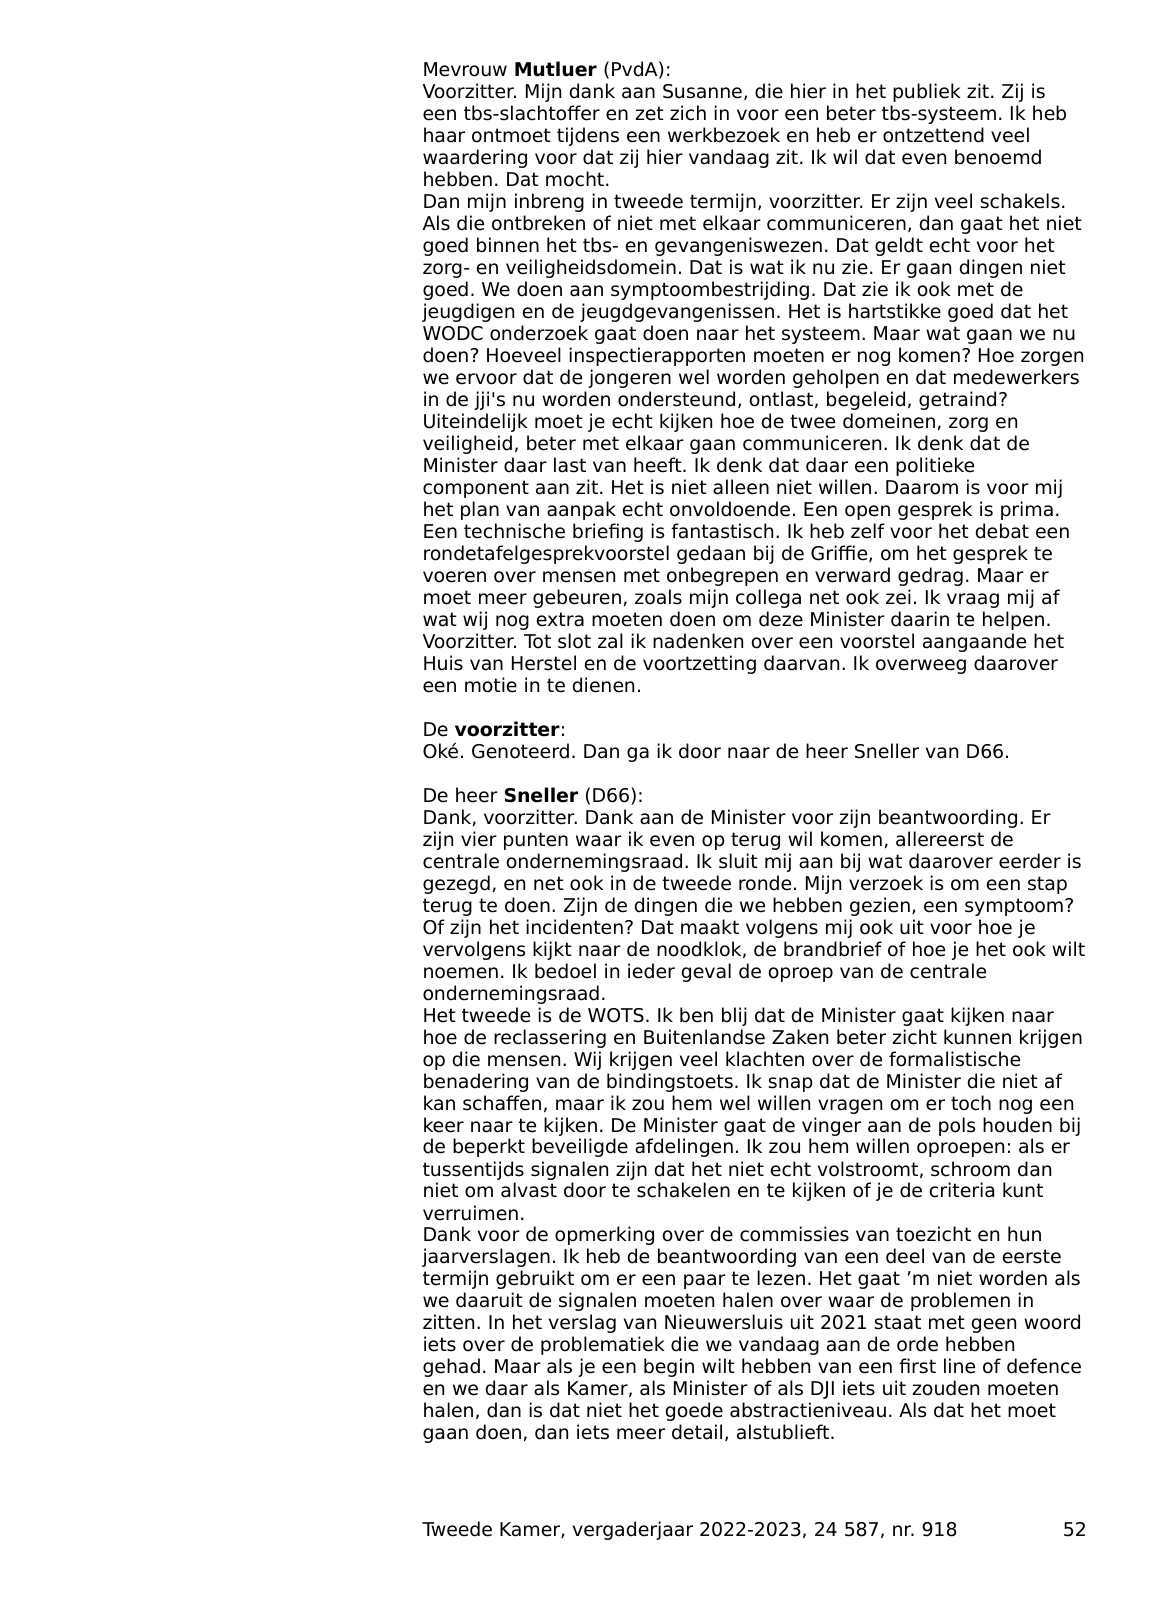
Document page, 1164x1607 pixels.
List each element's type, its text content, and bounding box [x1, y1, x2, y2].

text Uiteindelijk moet je echt kijken hoe de twee domeinen, zorg en veiligheid, beter met elkaar gaan communiceren. Ik denk dat de Minister daar last van heeft. Ik denk dat daar een politieke component aan zit. Het is niet alleen niet willen. Daarom is voor mij het plan van aanpak echt onvoldoende. Een open gesprek is prima. Een technische briefing is fantastisch. Ik heb zelf voor het debat een rondetafelgesprekvoorstel gedaan bij de Griffie, om het gesprek te voeren over mensen met onbegrepen en verward gedrag. Maar er moet meer gebeuren, zoals mijn collega net ook zei. Ik vraag mij af wat wij nog extra moeten doen om deze Minister daarin te helpen. [422, 411, 1087, 631]
text Dank, voorzitter. Dank aan de Minister voor zijn beantwoording. Er zijn vier punten waar ik even op terug wil komen, allereerst de centrale ondernemingsraad. Ik sluit mij aan bij wat daarover eerder is gezegd, en net ook in de tweede ronde. Mijn verzoek is om een stap terug te doen. Zijn de dingen die we hebben gezien, een symptoom? Of zijn het incidenten? Dat maakt volgens mij ook uit voor hoe je vervolgens kijkt naar de noodklok, de brandbrief of hoe je het ook wilt noemen. Ik bedoel in ieder geval de oproep van de centrale ondernemingsraad. [422, 807, 1087, 1004]
text Voorzitter. Tot slot zal ik nadenken over een voorstel aangaande het Huis van Herstel en de voortzetting daarvan. Ik overweeg daarover een motie in te dienen. [422, 631, 1087, 696]
text Oké. Genoteerd. Dan ga ik door naar de heer Sneller van D66. [422, 741, 1087, 763]
text Mevrouw Mutluer (PvdA): [422, 59, 1087, 81]
text Dan mijn inbreng in tweede termijn, voorzitter. Er zijn veel schakels. Als die ontbreken of niet met elkaar communiceren, dan gaat het niet goed binnen het tbs- en gevangeniswezen. Dat geldt echt voor het zorg- en veiligheidsdomein. Dat is wat ik nu zie. Er gaan dingen niet goed. We doen aan symptoombestrijding. Dat zie ik ook met de jeugdigen en de jeugdgevangenissen. Het is hartstikke goed dat het WODC onderzoek gaat doen naar het systeem. Maar wat gaan we nu doen? Hoeveel inspectierapporten moeten er nog komen? Hoe zorgen we ervoor dat de jongeren wel worden geholpen en dat medewerkers in de jji's nu worden ondersteund, ontlast, begeleid, getraind? [422, 191, 1087, 411]
text Het tweede is de WOTS. Ik ben blij dat de Minister gaat kijken naar hoe de reclassering en Buitenlandse Zaken beter zicht kunnen krijgen op die mensen. Wij krijgen veel klachten over de formalistische benadering van de bindingstoets. Ik snap dat de Minister die niet af kan schaffen, maar ik zou hem wel willen vragen om er toch nog een keer naar te kijken. De Minister gaat de vinger aan de pols houden bij de beperkt beveiligde afdelingen. Ik zou hem willen oproepen: als er tussentijds signalen zijn dat het niet echt volstroomt, schroom dan niet om alvast door te schakelen en te kijken of je de criteria kunt verruimen. [422, 1004, 1087, 1224]
text Voorzitter. Mijn dank aan Susanne, die hier in het publiek zit. Zij is een tbs-slachtoffer en zet zich in voor een beter tbs-systeem. Ik heb haar ontmoet tijdens een werkbezoek en heb er ontzettend veel waardering voor dat zij hier vandaag zit. Ik wil dat even benoemd hebben. Dat mocht. [422, 81, 1087, 191]
text De heer Sneller (D66): [422, 785, 1087, 807]
text De voorzitter: [422, 719, 1087, 741]
text Dank voor de opmerking over de commissies van toezicht en hun jaarverslagen. Ik heb de beantwoording van een deel van de eerste termijn gebruikt om er een paar te lezen. Het gaat ’m niet worden als we daaruit de signalen moeten halen over waar de problemen in zitten. In het verslag van Nieuwersluis uit 2021 staat met geen woord iets over de problematiek die we vandaag aan de orde hebben gehad. Maar als je een begin wilt hebben van een first line of defence en we daar als Kamer, als Minister of als DJI iets uit zouden moeten halen, dan is dat niet het goede abstractieniveau. Als dat het moet gaan doen, dan iets meer detail, alstublieft. [422, 1224, 1087, 1444]
